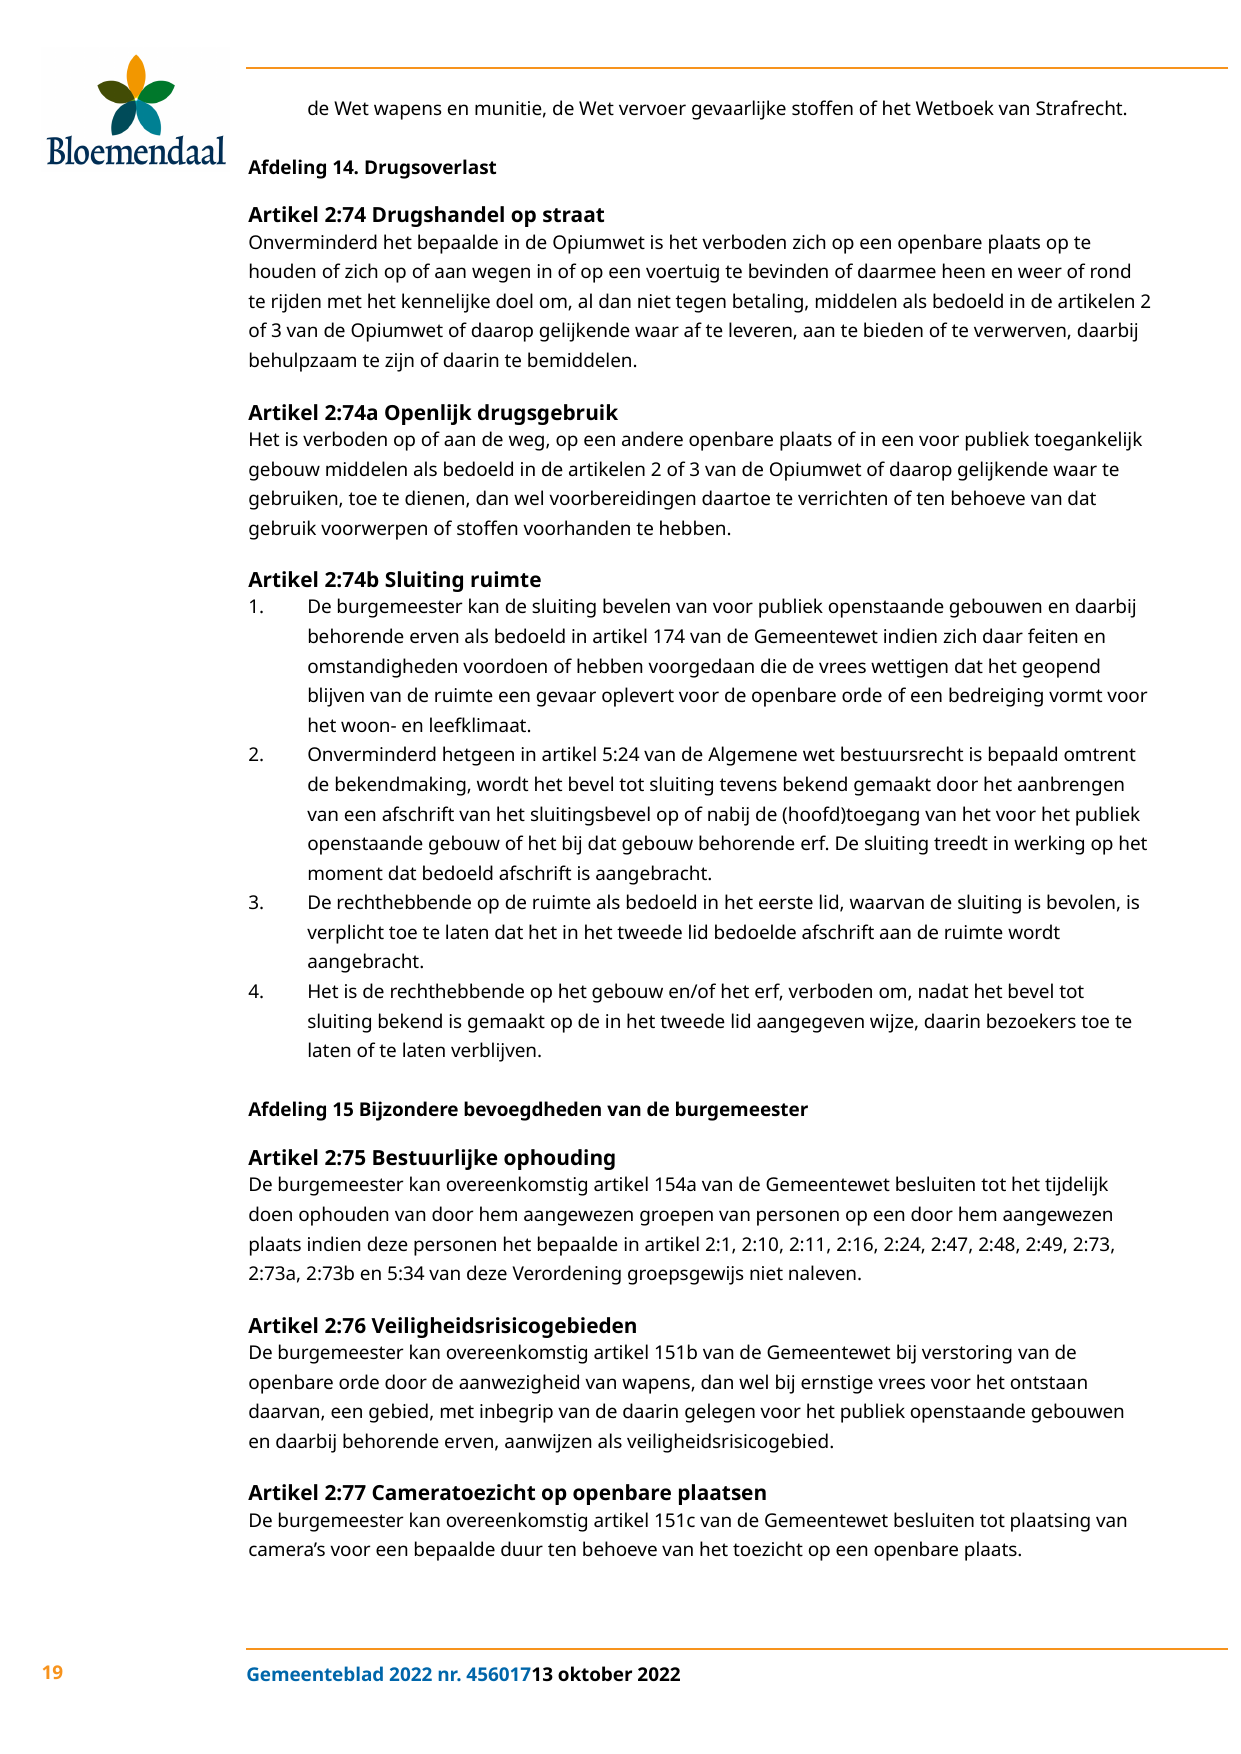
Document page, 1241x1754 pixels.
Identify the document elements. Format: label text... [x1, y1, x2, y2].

picture [41, 47, 231, 172]
text Artikel 2:77 Cameratoezicht op openbare plaatsen [248, 1478, 1152, 1507]
text De burgemeester kan overeenkomstig artikel 151b van de Gemeentewet bij verstoring van de openbare orde door de aanwezigheid van wapens, dan wel bij ernstige vrees voor het ontstaan daarvan, een gebied, met inbegrip van de daarin gelegen voor het publiek openstaande gebouwen en daarbij behorende erven, aanwijzen als veiligheidsrisicogebied. [248, 1339, 1152, 1454]
text De burgemeester kan overeenkomstig artikel 154a van de Gemeentewet besluiten tot het tijdelijk doen ophouden van door hem aangewezen groepen van personen op een door hem aangewezen plaats indien deze personen het bepaalde in artikel 2:1, 2:10, 2:11, 2:16, 2:24, 2:47, 2:48, 2:49, 2:73, 2:73a, 2:73b en 5:34 van deze Verordening groepsgewijs niet naleven. [248, 1172, 1152, 1286]
text Het is verboden op of aan de weg, op een andere openbare plaats of in een voor publiek toegankelijk gebouw middelen als bedoeld in de artikelen 2 of 3 van de Opiumwet of daarop gelijkende waar te gebruiken, toe te dienen, dan wel voorbereidingen daartoe te verrichten of ten behoeve van dat gebruik voorwerpen of stoffen voorhanden te hebben. [248, 426, 1152, 541]
list De rechthebbende op de ruimte als bedoeld in het eerste lid, waarvan de sluiting is bevolen, is verplicht toe te laten dat het in het tweede lid bedoelde afschrift aan de ruimte wordt aangebracht. [248, 889, 1152, 974]
text Artikel 2:76 Veiligheidsrisicogebieden [248, 1311, 1152, 1339]
text Artikel 2:75 Bestuurlijke ophouding [248, 1143, 1152, 1172]
list De burgemeester kan de sluiting bevelen van voor publiek openstaande gebouwen en daarbij behorende erven als bedoeld in artikel 174 van de Gemeentewet indien zich daar feiten en omstandigheden voordoen of hebben voorgedaan die de vrees wettigen dat het geopend blijven van de ruimte een gevaar oplevert voor de openbare orde of een bedreiging vormt voor het woon- en leefklimaat. [248, 594, 1152, 738]
text De burgemeester kan overeenkomstig artikel 151c van de Gemeentewet besluiten tot plaatsing van camera’s voor een bepaalde duur ten behoeve van het toezicht op een openbare plaats. [248, 1507, 1152, 1562]
list Onverminderd hetgeen in artikel 5:24 van de Algemene wet bestuursrecht is bepaald omtrent de bekendmaking, wordt het bevel tot sluiting tevens bekend gemaakt door het aanbrengen van een afschrift van het sluitingsbevel op of nabij de (hoofd)toegang van het voor het publiek openstaande gebouw of het bij dat gebouw behorende erf. De sluiting treedt in werking op het moment dat bedoeld afschrift is aangebracht. [248, 742, 1152, 886]
text Artikel 2:74b Sluiting ruimte [248, 565, 1152, 594]
list Het is de rechthebbende op het gebouw en/of het erf, verboden om, nadat het bevel tot sluiting bekend is gemaakt op de in het tweede lid aangegeven wijze, daarin bezoekers toe te laten of te laten verblijven. [248, 978, 1152, 1063]
text Afdeling 14. Drugsoverlast [248, 154, 1152, 180]
text Artikel 2:74a Openlijk drugsgebruik [248, 398, 1152, 426]
list de Wet wapens en munitie, de Wet vervoer gevaarlijke stoffen of het Wetboek van Strafrecht. [248, 95, 1152, 121]
text Afdeling 15 Bijzondere bevoegdheden van de burgemeester [248, 1097, 1152, 1122]
text Artikel 2:74 Drugshandel op straat [248, 201, 1152, 229]
text Onverminderd het bepaalde in de Opiumwet is het verboden zich op een openbare plaats op te houden of zich op of aan wegen in of op een voertuig te bevinden of daarmee heen en weer of rond te rijden met het kennelijke doel om, al dan niet tegen betaling, middelen als bedoeld in de artikelen 2 of 3 van de Opiumwet of daarop gelijkende waar af te leveren, aan te bieden of te verwerven, daarbij behulpzaam te zijn of daarin te bemiddelen. [248, 229, 1152, 373]
